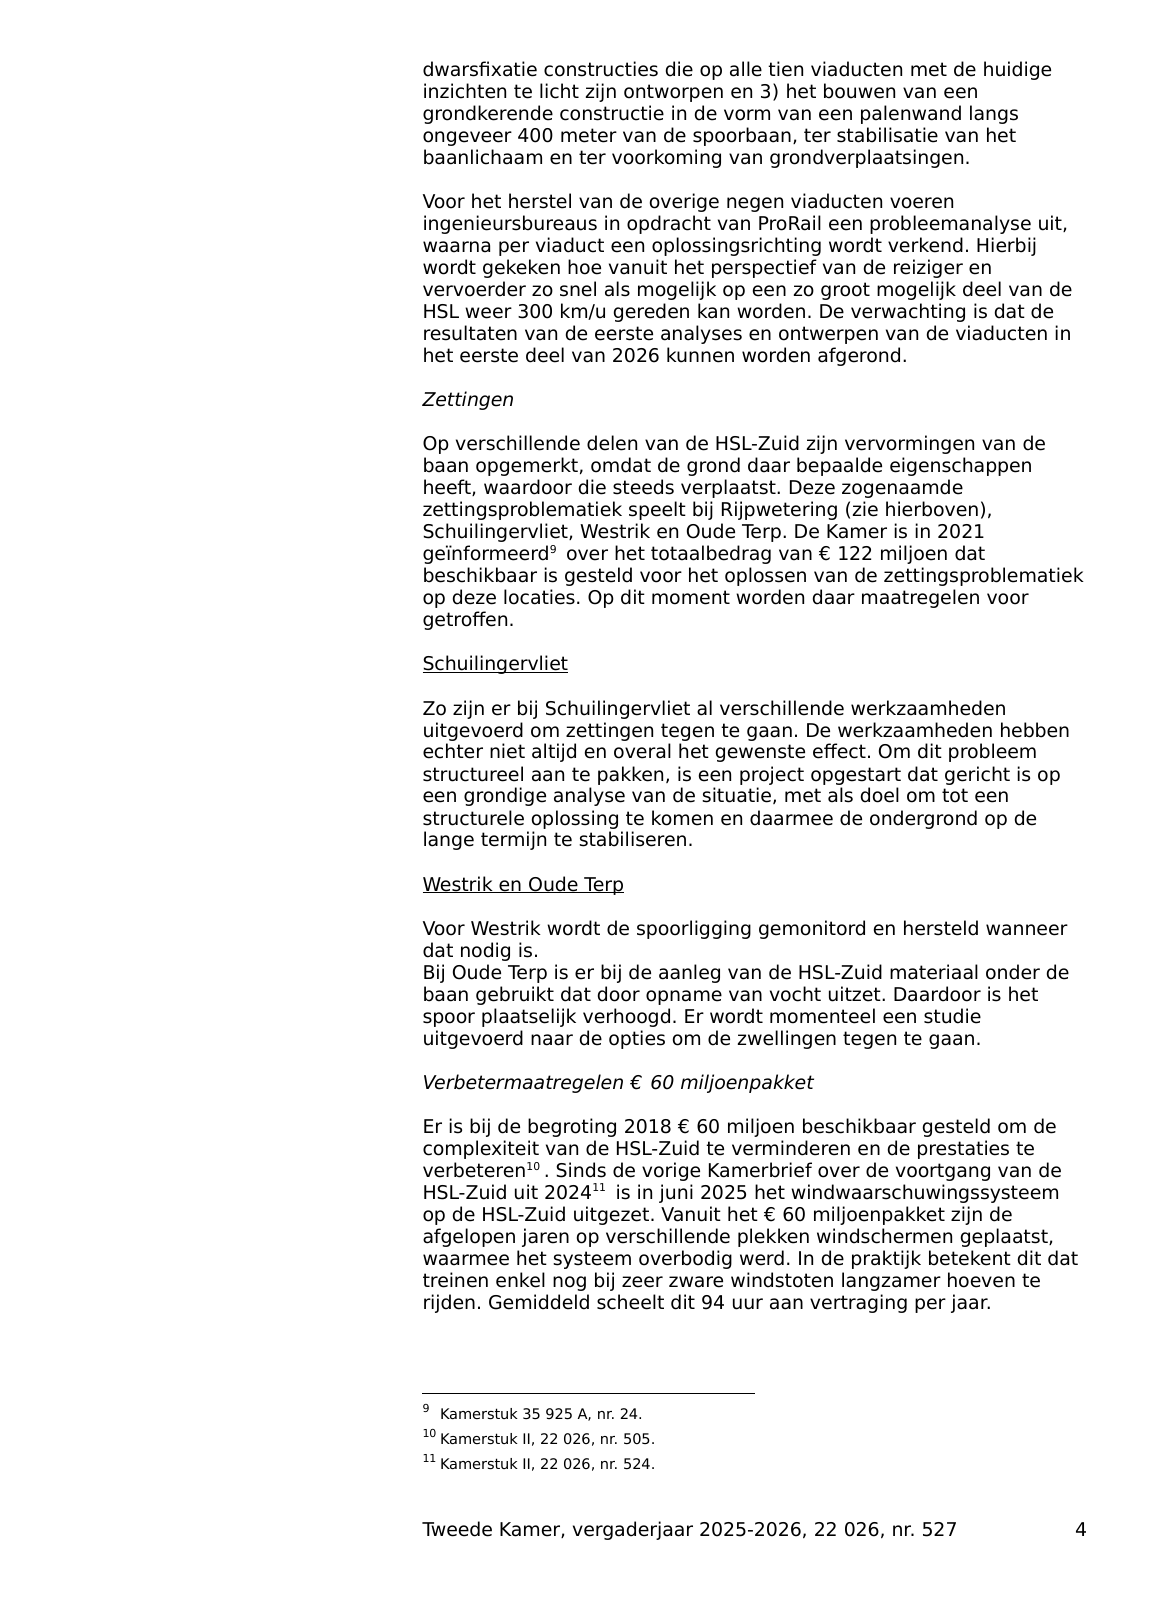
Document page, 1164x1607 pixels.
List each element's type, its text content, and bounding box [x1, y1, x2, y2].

text dwarsfixatie constructies die op alle tien viaducten met de huidige inzichten te licht zijn ontworpen en 3) het bouwen van een grondkerende constructie in de vorm van een palenwand langs ongeveer 400 meter van de spoorbaan, ter stabilisatie van het baanlichaam en ter voorkoming van grondverplaatsingen. [422, 59, 1087, 169]
text Kamerstuk 35 925 A, nr. 24. [422, 1402, 1087, 1424]
subtitle Zettingen [422, 389, 1087, 411]
text Voor Westrik wordt de spoorligging gemonitord en hersteld wanneer dat nodig is. [422, 918, 1087, 962]
text Zo zijn er bij Schuilingervliet al verschillende werkzaamheden uitgevoerd om zettingen tegen te gaan. De werkzaamheden hebben echter niet altijd en overal het gewenste effect. Om dit probleem structureel aan te pakken, is een project opgestart dat gericht is op een grondige analyse van de situatie, met als doel om tot een structurele oplossing te komen en daarmee de ondergrond op de lange termijn te stabiliseren. [422, 697, 1087, 851]
text Op verschillende delen van de HSL-Zuid zijn vervormingen van de baan opgemerkt, omdat de grond daar bepaalde eigenschappen heeft, waardoor die steeds verplaatst. Deze zogenaamde zettingsproblematiek speelt bij Rijpwetering (zie hierboven), Schuilingervliet, Westrik en Oude Terp. De Kamer is in 2021 geïnformeerd over het totaalbedrag van € 122 miljoen dat beschikbaar is gesteld voor het oplossen van de zettingsproblematiek op deze locaties. Op dit moment worden daar maatregelen voor getroffen. [422, 433, 1087, 631]
subtitle Verbetermaatregelen € 60 miljoenpakket [422, 1072, 1087, 1094]
text Voor het herstel van de overige negen viaducten voeren ingenieursbureaus in opdracht van ProRail een probleemanalyse uit, waarna per viaduct een oplossingsrichting wordt verkend. Hierbij wordt gekeken hoe vanuit het perspectief van de reiziger en vervoerder zo snel als mogelijk op een zo groot mogelijk deel van de HSL weer 300 km/u gereden kan worden. De verwachting is dat de resultaten van de eerste analyses en ontwerpen van de viaducten in het eerste deel van 2026 kunnen worden afgerond. [422, 191, 1087, 367]
text Er is bij de begroting 2018 € 60 miljoen beschikbaar gesteld om de complexiteit van de HSL-Zuid te verminderen en de prestaties te verbeteren. Sinds de vorige Kamerbrief over de voortgang van de HSL-Zuid uit 2024 is in juni 2025 het windwaarschuwingssysteem op de HSL-Zuid uitgezet. Vanuit het € 60 miljoenpakket zijn de afgelopen jaren op verschillende plekken windschermen geplaatst, waarmee het systeem overbodig werd. In de praktijk betekent dit dat treinen enkel nog bij zeer zware windstoten langzamer hoeven te rijden. Gemiddeld scheelt dit 94 uur aan vertraging per jaar. [422, 1116, 1087, 1314]
text Kamerstuk II, 22 026, nr. 505. [422, 1427, 1087, 1449]
subtitle Westrik en Oude Terp [422, 873, 1087, 896]
subtitle Schuilingervliet [422, 653, 1087, 675]
text Bij Oude Terp is er bij de aanleg van de HSL-Zuid materiaal onder de baan gebruikt dat door opname van vocht uitzet. Daardoor is het spoor plaatselijk verhoogd. Er wordt momenteel een studie uitgevoerd naar de opties om de zwellingen tegen te gaan. [422, 962, 1087, 1049]
text Kamerstuk II, 22 026, nr. 524. [422, 1452, 1087, 1474]
